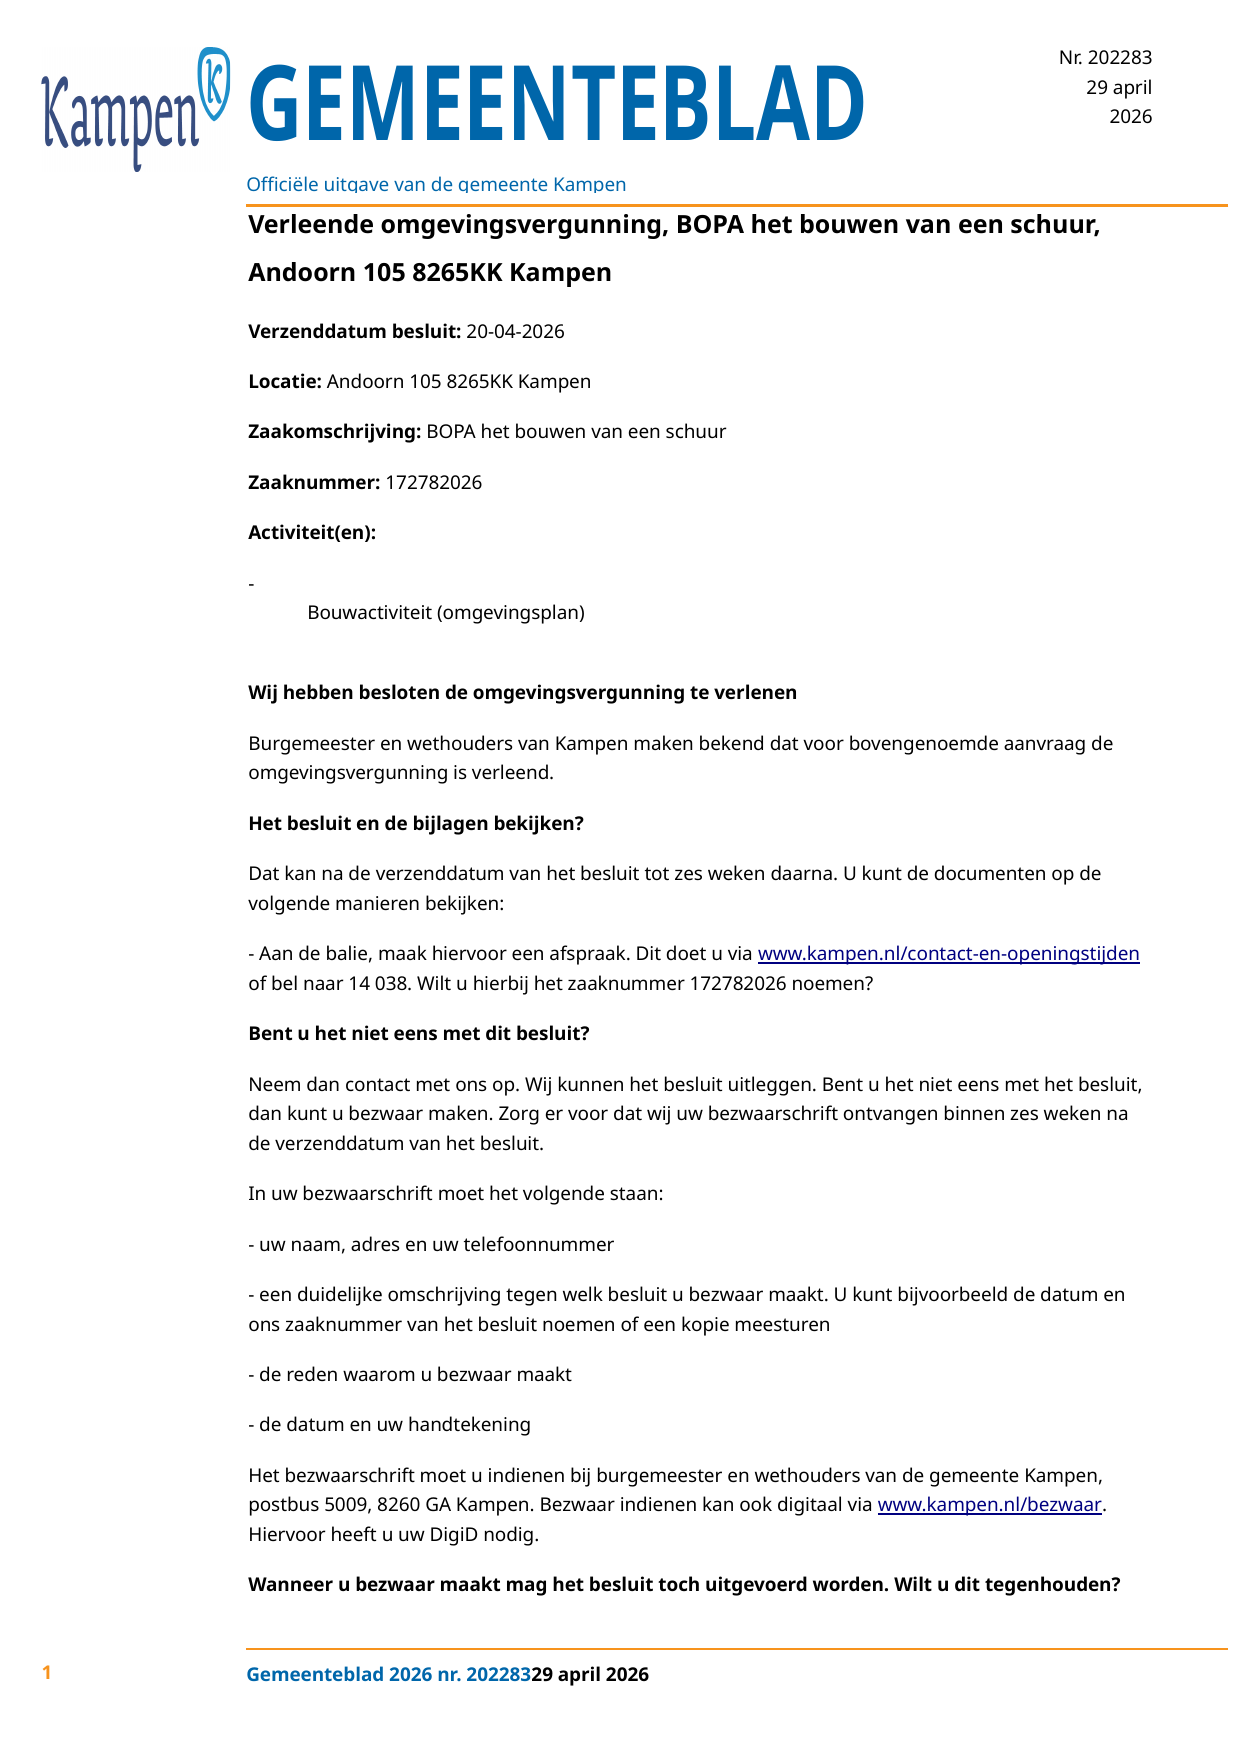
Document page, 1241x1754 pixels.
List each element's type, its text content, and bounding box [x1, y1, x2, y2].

text Verzenddatum besluit: 20-04-2026 [248, 318, 1152, 344]
picture [41, 47, 231, 172]
text - uw naam, adres en uw telefoonnummer [248, 1231, 1152, 1257]
text Zaakomschrijving: BOPA het bouwen van een schuur [248, 419, 1152, 444]
text Zaaknummer: 172782026 [248, 469, 1152, 495]
text Burgemeester en wethouders van Kampen maken bekend dat voor bovengenoemde aanvraag de omgevingsvergunning is verleend. [248, 730, 1152, 785]
text Het bezwaarschrift moet u indienen bij burgemeester en wethouders van de gemeente Kampen, postbus 5009, 8260 GA Kampen. Bezwaar indienen kan ook digitaal via www.kampen.nl/bezwaar. Hiervoor heeft u uw DigiD nodig. [248, 1462, 1152, 1547]
text Dat kan na de verzenddatum van het besluit tot zes weken daarna. U kunt de documenten op de volgende manieren bekijken: [248, 860, 1152, 916]
text Het besluit en de bijlagen bekijken? [248, 810, 1152, 836]
text Neem dan contact met ons op. Wij kunnen het besluit uitleggen. Bent u het niet eens met het besluit, dan kunt u bezwaar maken. Zorg er voor dat wij uw bezwaarschrift ontvangen binnen zes weken na de verzenddatum van het besluit. [248, 1071, 1152, 1156]
text Wanneer u bezwaar maakt mag het besluit toch uitgevoerd worden. Wilt u dit tegenhouden? [248, 1572, 1152, 1597]
text In uw bezwaarschrift moet het volgende staan: [248, 1180, 1152, 1206]
list Bouwactiviteit (omgevingsplan) [248, 599, 1152, 625]
text Bent u het niet eens met dit besluit? [248, 1020, 1152, 1046]
text - de reden waarom u bezwaar maakt [248, 1361, 1152, 1387]
text Verleende omgevingsvergunning, BOPA het bouwen van een schuur, Andoorn 105 8265KK Kampen [248, 207, 1152, 288]
text - Aan de balie, maak hiervoor een afspraak. Dit doet u via www.kampen.nl/contact-en-openingstijden of bel naar 14 038. Wilt u hierbij het zaaknummer 172782026 noemen? [248, 940, 1152, 996]
text - een duidelijke omschrijving tegen welk besluit u bezwaar maakt. U kunt bijvoorbeeld de datum en ons zaaknummer van het besluit noemen of een kopie meesturen [248, 1281, 1152, 1337]
text Locatie: Andoorn 105 8265KK Kampen [248, 368, 1152, 394]
text Activiteit(en): [248, 519, 1152, 545]
text Wij hebben besloten de omgevingsvergunning te verlenen [248, 679, 1152, 705]
text - de datum en uw handtekening [248, 1412, 1152, 1437]
